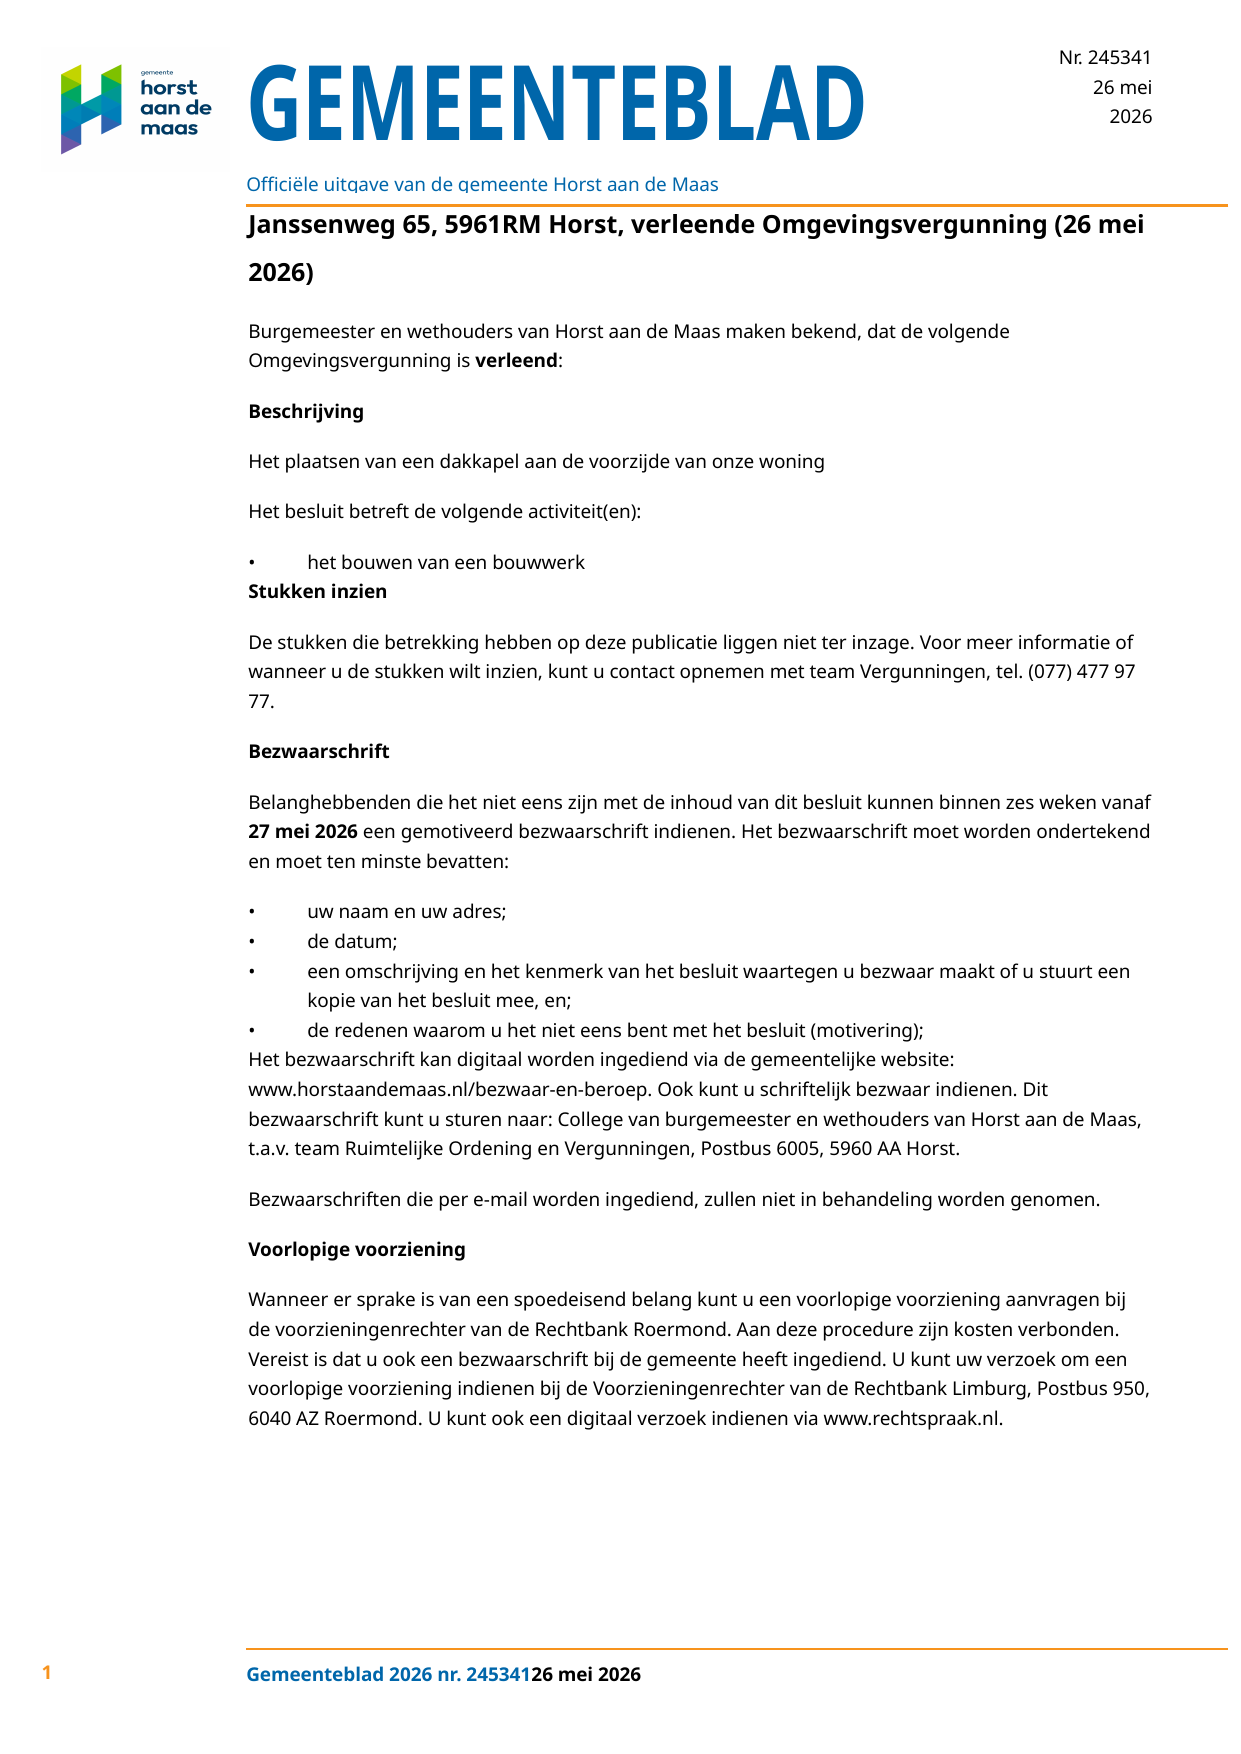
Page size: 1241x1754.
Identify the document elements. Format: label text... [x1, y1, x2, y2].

text De stukken die betrekking hebben op deze publicatie liggen niet ter inzage. Voor meer informatie of wanneer u de stukken wilt inzien, kunt u contact opnemen met team Vergunningen, tel. (077) 477 97 77. [248, 629, 1152, 714]
text Janssenweg 65, 5961RM Horst, verleende Omgevingsvergunning (26 mei 2026) [248, 207, 1152, 288]
text Het bezwaarschrift kan digitaal worden ingediend via de gemeentelijke website: www.horstaandemaas.nl/bezwaar-en-beroep. Ook kunt u schriftelijk bezwaar indienen. Dit bezwaarschrift kunt u sturen naar: College van burgemeester en wethouders van Horst aan de Maas, t.a.v. team Ruimtelijke Ordening en Vergunningen, Postbus 6005, 5960 AA Horst. [248, 1047, 1152, 1161]
list de datum; [248, 928, 1152, 954]
text Belanghebbenden die het niet eens zijn met de inhoud van dit besluit kunnen binnen zes weken vanaf 27 mei 2026 een gemotiveerd bezwaarschrift indienen. Het bezwaarschrift moet worden ondertekend en moet ten minste bevatten: [248, 789, 1152, 874]
list een omschrijving en het kenmerk van het besluit waartegen u bezwaar maakt of u stuurt een kopie van het besluit mee, en; [248, 958, 1152, 1013]
list het bouwen van een bouwwerk [248, 549, 1152, 575]
list uw naam en uw adres; [248, 899, 1152, 924]
list de redenen waarom u het niet eens bent met het besluit (motivering); [248, 1017, 1152, 1043]
text Het plaatsen van een dakkapel aan de voorzijde van onze woning [248, 448, 1152, 474]
text Wanneer er sprake is van een spoedeisend belang kunt u een voorlopige voorziening aanvragen bij de voorzieningenrechter van de Rechtbank Roermond. Aan deze procedure zijn kosten verbonden. Vereist is dat u ook een bezwaarschrift bij de gemeente heeft ingediend. U kunt uw verzoek om een voorlopige voorziening indienen bij de Voorzieningenrechter van de Rechtbank Limburg, Postbus 950, 6040 AZ Roermond. U kunt ook een digitaal verzoek indienen via www.rechtspraak.nl. [248, 1287, 1152, 1431]
text Bezwaarschrift [248, 739, 1152, 764]
text Stukken inzien [248, 579, 1152, 604]
text Het besluit betreft de volgende activiteit(en): [248, 499, 1152, 524]
text Voorlopige voorziening [248, 1236, 1152, 1262]
text Bezwaarschriften die per e-mail worden ingediend, zullen niet in behandeling worden genomen. [248, 1186, 1152, 1212]
text Burgemeester en wethouders van Horst aan de Maas maken bekend, dat de volgende Omgevingsvergunning is verleend: [248, 318, 1152, 373]
picture [41, 47, 231, 172]
text Beschrijving [248, 398, 1152, 424]
